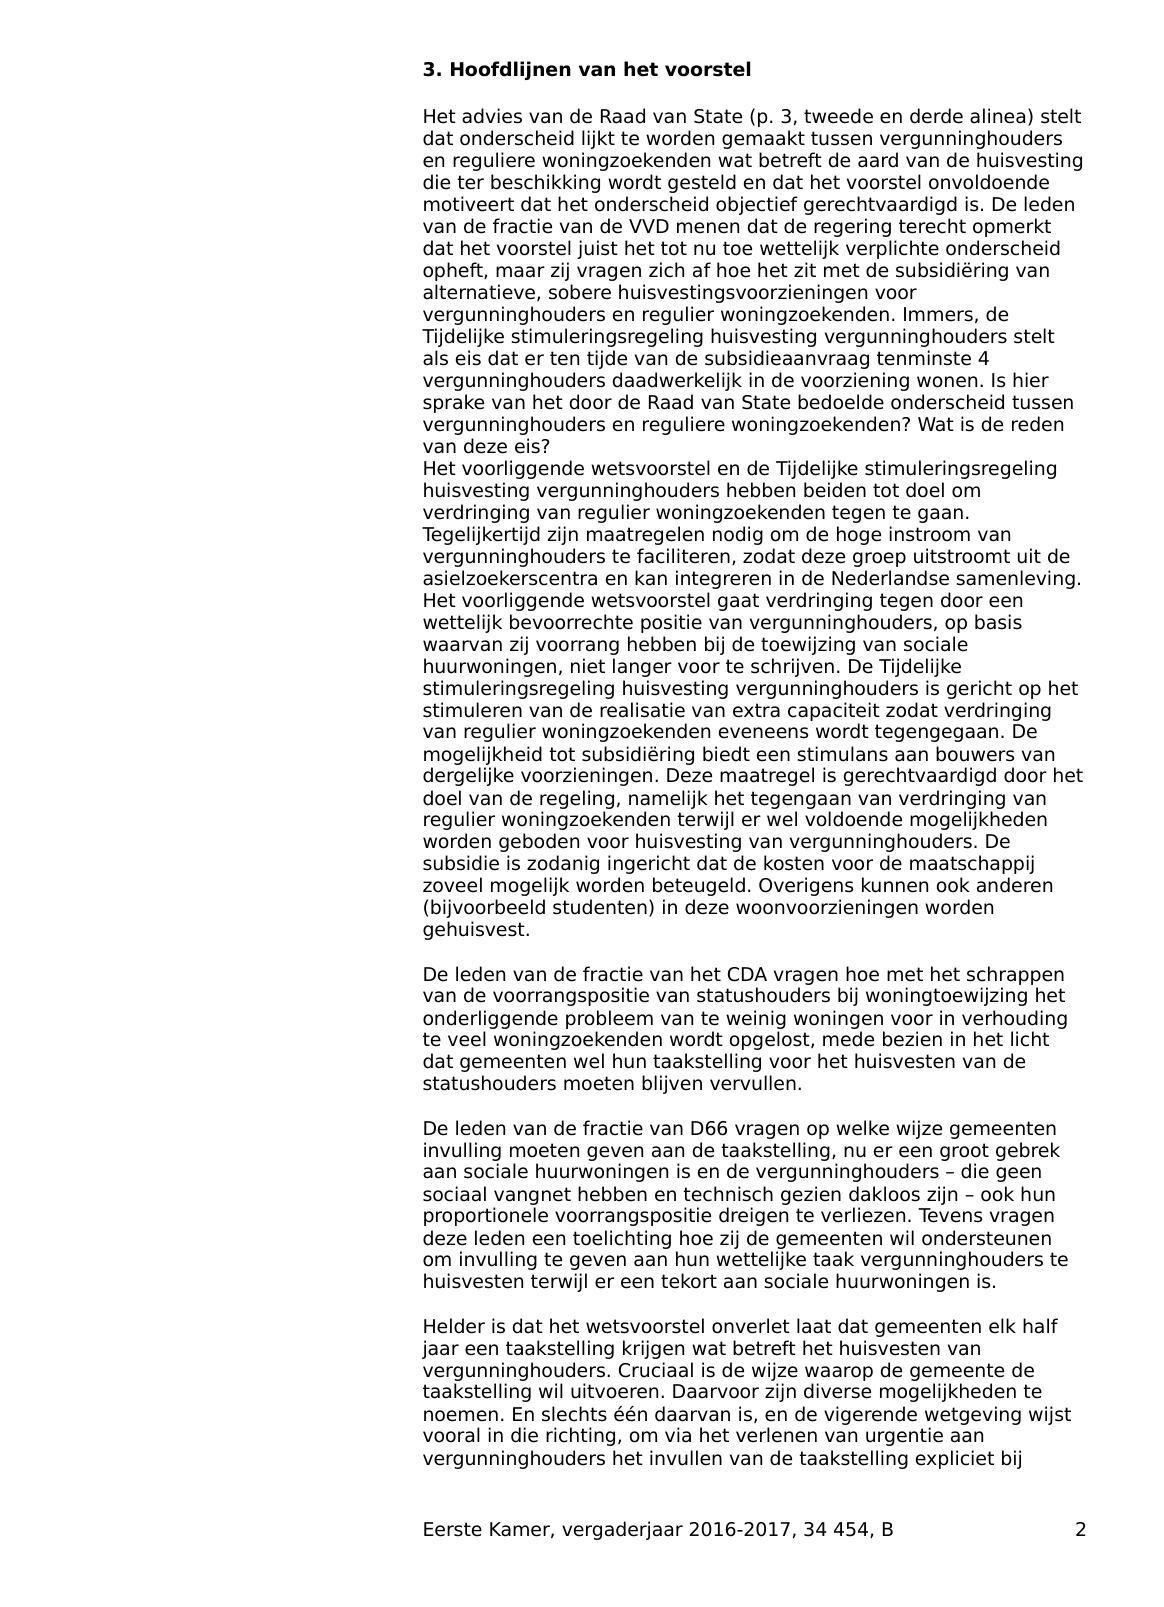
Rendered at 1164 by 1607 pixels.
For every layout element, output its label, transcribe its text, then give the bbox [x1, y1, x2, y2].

text De leden van de fractie van D66 vragen op welke wijze gemeenten invulling moeten geven aan de taakstelling, nu er een groot gebrek aan sociale huurwoningen is en de vergunninghouders – die geen sociaal vangnet hebben en technisch gezien dakloos zijn – ook hun proportionele voorrangspositie dreigen te verliezen. Tevens vragen deze leden een toelichting hoe zij de gemeenten wil ondersteunen om invulling te geven aan hun wettelijke taak vergunninghouders te huisvesten terwijl er een tekort aan sociale huurwoningen is. [422, 1117, 1087, 1293]
text Helder is dat het wetsvoorstel onverlet laat dat gemeenten elk half jaar een taakstelling krijgen wat betreft het huisvesten van vergunninghouders. Cruciaal is de wijze waarop de gemeente de taakstelling wil uitvoeren. Daarvoor zijn diverse mogelijkheden te noemen. En slechts één daarvan is, en de vigerende wetgeving wijst vooral in die richting, om via het verlenen van urgentie aan vergunninghouders het invullen van de taakstelling expliciet bij [422, 1316, 1087, 1469]
text Het voorliggende wetsvoorstel en de Tijdelijke stimuleringsregeling huisvesting vergunninghouders hebben beiden tot doel om verdringing van regulier woningzoekenden tegen te gaan. Tegelijkertijd zijn maatregelen nodig om de hoge instroom van vergunninghouders te faciliteren, zodat deze groep uitstroomt uit de asielzoekerscentra en kan integreren in de Nederlandse samenleving. Het voorliggende wetsvoorstel gaat verdringing tegen door een wettelijk bevoorrechte positie van vergunninghouders, op basis waarvan zij voorrang hebben bij de toewijzing van sociale huurwoningen, niet langer voor te schrijven. De Tijdelijke stimuleringsregeling huisvesting vergunninghouders is gericht op het stimuleren van de realisatie van extra capaciteit zodat verdringing van regulier woningzoekenden eveneens wordt tegengegaan. De mogelijkheid tot subsidiëring biedt een stimulans aan bouwers van dergelijke voorzieningen. Deze maatregel is gerechtvaardigd door het doel van de regeling, namelijk het tegengaan van verdringing van regulier woningzoekenden terwijl er wel voldoende mogelijkheden worden geboden voor huisvesting van vergunninghouders. De subsidie is zodanig ingericht dat de kosten voor de maatschappij zoveel mogelijk worden beteugeld. Overigens kunnen ook anderen (bijvoorbeeld studenten) in deze woonvoorzieningen worden gehuisvest. [422, 458, 1087, 941]
subtitle 3. Hoofdlijnen van het voorstel [422, 59, 1087, 81]
text De leden van de fractie van het CDA vragen hoe met het schrappen van de voorrangspositie van statushouders bij woningtoewijzing het onderliggende probleem van te weinig woningen voor in verhouding te veel woningzoekenden wordt opgelost, mede bezien in het licht dat gemeenten wel hun taakstelling voor het huisvesten van de statushouders moeten blijven vervullen. [422, 963, 1087, 1095]
text Het advies van de Raad van State (p. 3, tweede en derde alinea) stelt dat onderscheid lijkt te worden gemaakt tussen vergunninghouders en reguliere woningzoekenden wat betreft de aard van de huisvesting die ter beschikking wordt gesteld en dat het voorstel onvoldoende motiveert dat het onderscheid objectief gerechtvaardigd is. De leden van de fractie van de VVD menen dat de regering terecht opmerkt dat het voorstel juist het tot nu toe wettelijk verplichte onderscheid opheft, maar zij vragen zich af hoe het zit met de subsidiëring van alternatieve, sobere huisvestingsvoorzieningen voor vergunninghouders en regulier woningzoekenden. Immers, de Tijdelijke stimuleringsregeling huisvesting vergunninghouders stelt als eis dat er ten tijde van de subsidieaanvraag tenminste 4 vergunninghouders daadwerkelijk in de voorziening wonen. Is hier sprake van het door de Raad van State bedoelde onderscheid tussen vergunninghouders en reguliere woningzoekenden? Wat is de reden van deze eis? [422, 106, 1087, 458]
